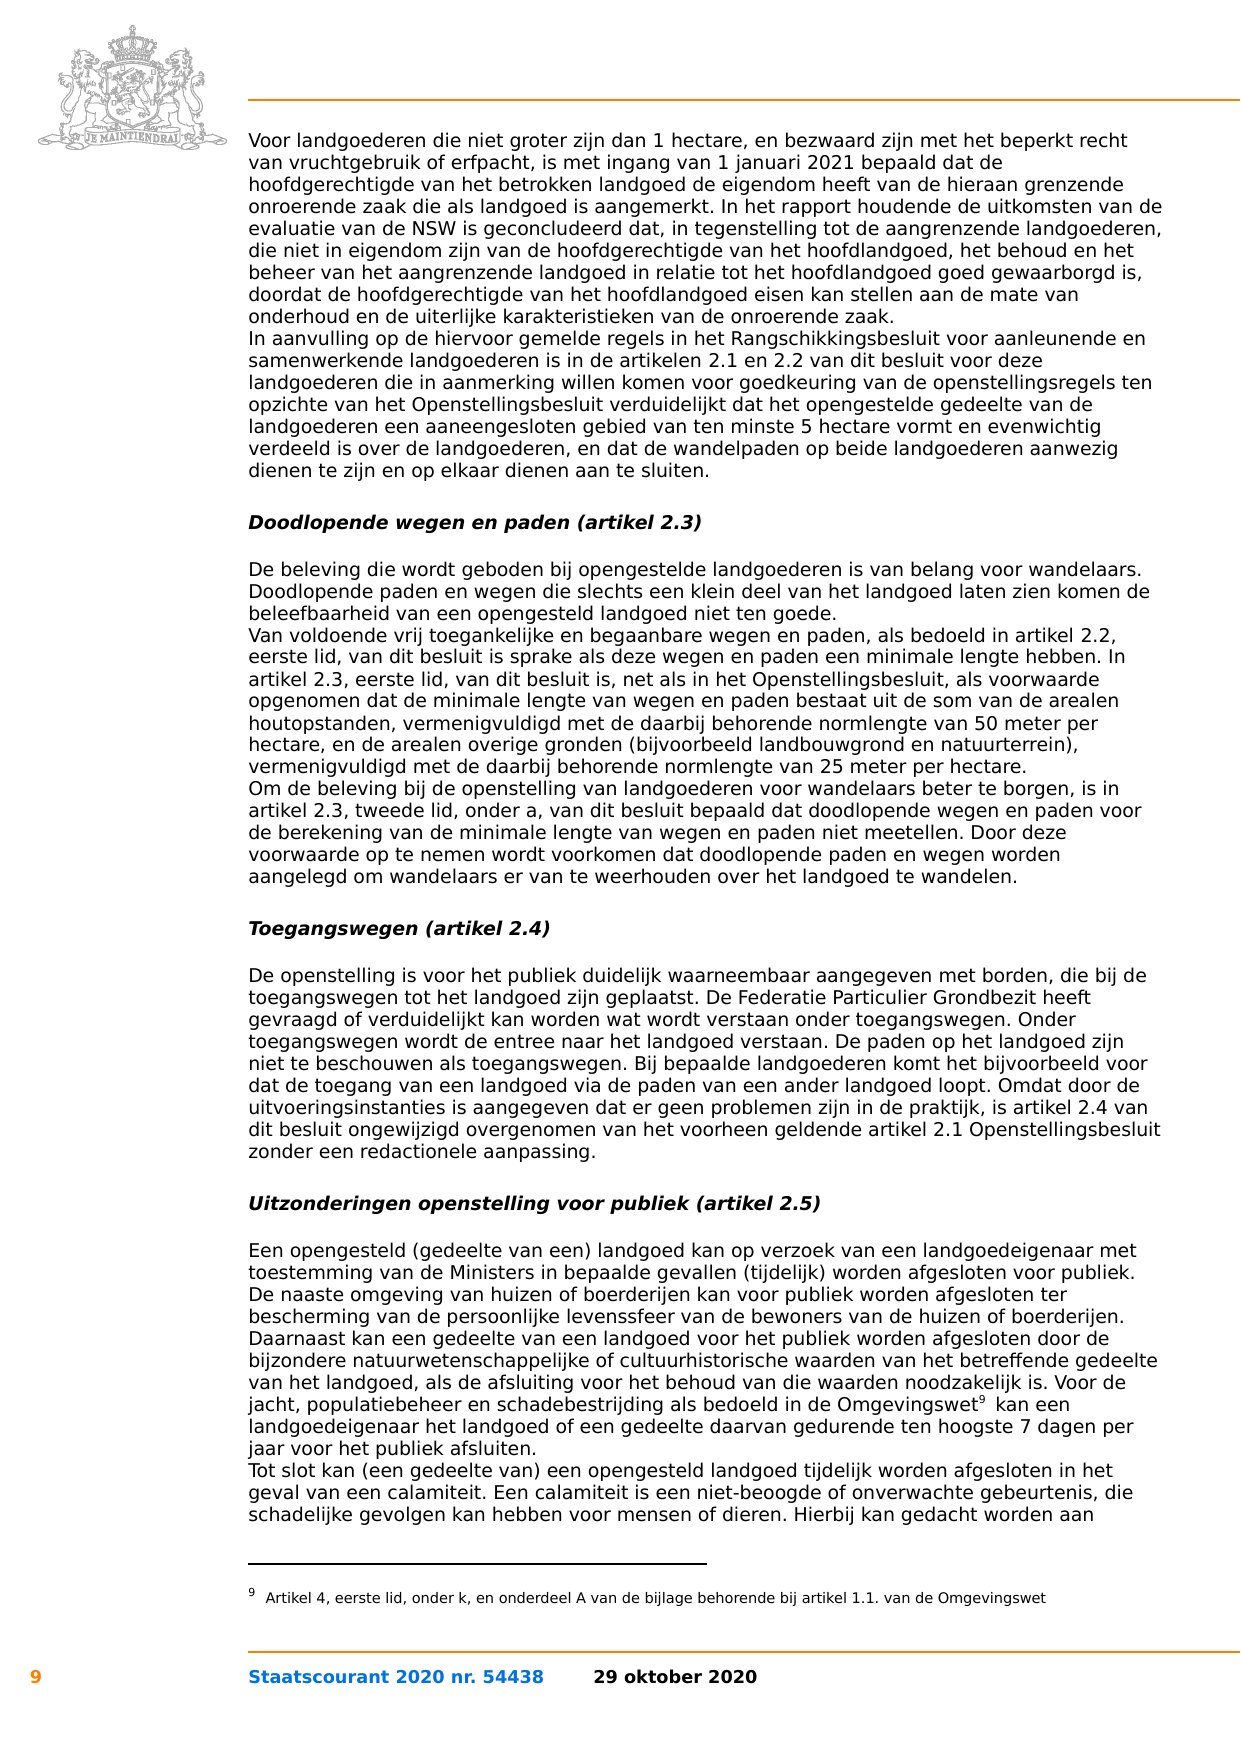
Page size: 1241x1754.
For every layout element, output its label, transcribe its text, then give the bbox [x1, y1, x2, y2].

text Een opengesteld (gedeelte van een) landgoed kan op verzoek van een landgoedeigenaar met toestemming van de Ministers in bepaalde gevallen (tijdelijk) worden afgesloten voor publiek. De naaste omgeving van huizen of boerderijen kan voor publiek worden afgesloten ter bescherming van de persoonlijke levenssfeer van de bewoners van de huizen of boerderijen. Daarnaast kan een gedeelte van een landgoed voor het publiek worden afgesloten door de bijzondere natuurwetenschappelijke of cultuurhistorische waarden van het betreffende gedeelte van het landgoed, als de afsluiting voor het behoud van die waarden noodzakelijk is. Voor de jacht, populatiebeheer en schadebestrijding als bedoeld in de Omgevingswet kan een landgoedeigenaar het landgoed of een gedeelte daarvan gedurende ten hoogste 7 dagen per jaar voor het publiek afsluiten. [248, 1240, 1163, 1460]
text Voor landgoederen die niet groter zijn dan 1 hectare, en bezwaard zijn met het beperkt recht van vruchtgebruik of erfpacht, is met ingang van 1 januari 2021 bepaald dat de hoofdgerechtigde van het betrokken landgoed de eigendom heeft van de hieraan grenzende onroerende zaak die als landgoed is aangemerkt. In het rapport houdende de uitkomsten van de evaluatie van de NSW is geconcludeerd dat, in tegenstelling tot de aangrenzende landgoederen, die niet in eigendom zijn van de hoofdgerechtigde van het hoofdlandgoed, het behoud en het beheer van het aangrenzende landgoed in relatie tot het hoofdlandgoed goed gewaarborgd is, doordat de hoofdgerechtigde van het hoofdlandgoed eisen kan stellen aan de mate van onderhoud en de uiterlijke karakteristieken van de onroerende zaak. [248, 130, 1163, 328]
text In aanvulling op de hiervoor gemelde regels in het Rangschikkingsbesluit voor aanleunende en samenwerkende landgoederen is in de artikelen 2.1 en 2.2 van dit besluit voor deze landgoederen die in aanmerking willen komen voor goedkeuring van de openstellingsregels ten opzichte van het Openstellingsbesluit verduidelijkt dat het opengestelde gedeelte van de landgoederen een aaneengesloten gebied van ten minste 5 hectare vormt en evenwichtig verdeeld is over de landgoederen, en dat de wandelpaden op beide landgoederen aanwezig dienen te zijn en op elkaar dienen aan te sluiten. [248, 328, 1163, 482]
text Om de beleving bij de openstelling van landgoederen voor wandelaars beter te borgen, is in artikel 2.3, tweede lid, onder a, van dit besluit bepaald dat doodlopende wegen en paden voor de berekening van de minimale lengte van wegen en paden niet meetellen. Door deze voorwaarde op te nemen wordt voorkomen dat doodlopende paden en wegen worden aangelegd om wandelaars er van te weerhouden over het landgoed te wandelen. [248, 778, 1163, 888]
text Artikel 4, eerste lid, onder k, en onderdeel A van de bijlage behorende bij artikel 1.1. van de Omgevingswet [248, 1586, 1163, 1608]
subtitle Toegangswegen (artikel 2.4) [248, 918, 1163, 940]
text Van voldoende vrij toegankelijke en begaanbare wegen en paden, als bedoeld in artikel 2.2, eerste lid, van dit besluit is sprake als deze wegen en paden een minimale lengte hebben. In artikel 2.3, eerste lid, van dit besluit is, net als in het Openstellingsbesluit, als voorwaarde opgenomen dat de minimale lengte van wegen en paden bestaat uit de som van de arealen houtopstanden, vermenigvuldigd met de daarbij behorende normlengte van 50 meter per hectare, en de arealen overige gronden (bijvoorbeeld landbouwgrond en natuurterrein), vermenigvuldigd met de daarbij behorende normlengte van 25 meter per hectare. [248, 624, 1163, 778]
text De openstelling is voor het publiek duidelijk waarneembaar aangegeven met borden, die bij de toegangswegen tot het landgoed zijn geplaatst. De Federatie Particulier Grondbezit heeft gevraagd of verduidelijkt kan worden wat wordt verstaan onder toegangswegen. Onder toegangswegen wordt de entree naar het landgoed verstaan. De paden op het landgoed zijn niet te beschouwen als toegangswegen. Bij bepaalde landgoederen komt het bijvoorbeeld voor dat de toegang van een landgoed via de paden van een ander landgoed loopt. Omdat door de uitvoeringsinstanties is aangegeven dat er geen problemen zijn in de praktijk, is artikel 2.4 van dit besluit ongewijzigd overgenomen van het voorheen geldende artikel 2.1 Openstellingsbesluit zonder een redactionele aanpassing. [248, 965, 1163, 1163]
text De beleving die wordt geboden bij opengestelde landgoederen is van belang voor wandelaars. Doodlopende paden en wegen die slechts een klein deel van het landgoed laten zien komen de beleefbaarheid van een opengesteld landgoed niet ten goede. [248, 558, 1163, 624]
picture [38, 25, 227, 150]
subtitle Uitzonderingen openstelling voor publiek (artikel 2.5) [248, 1193, 1163, 1215]
subtitle Doodlopende wegen en paden (artikel 2.3) [248, 512, 1163, 533]
text Tot slot kan (een gedeelte van) een opengesteld landgoed tijdelijk worden afgesloten in het geval van een calamiteit. Een calamiteit is een niet-beoogde of onverwachte gebeurtenis, die schadelijke gevolgen kan hebben voor mensen of dieren. Hierbij kan gedacht worden aan [248, 1460, 1163, 1526]
